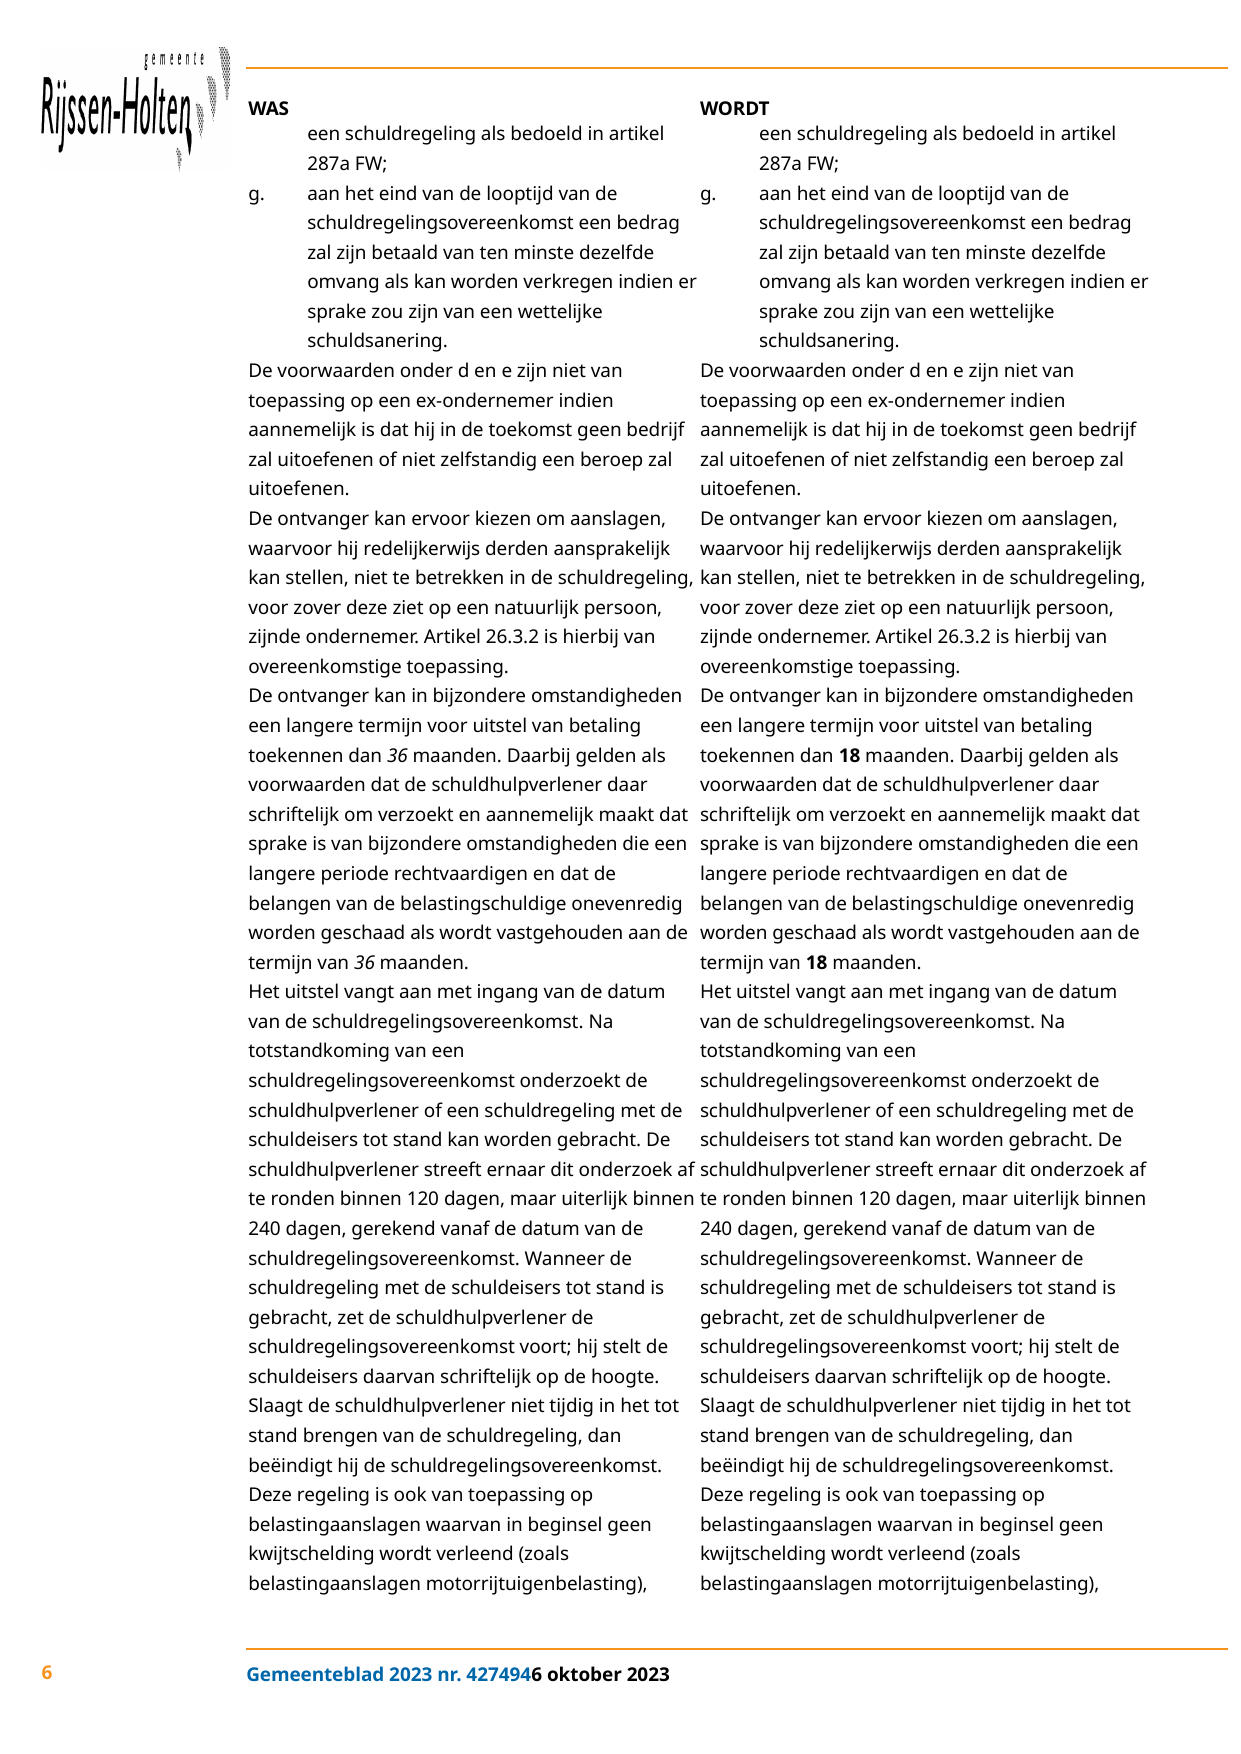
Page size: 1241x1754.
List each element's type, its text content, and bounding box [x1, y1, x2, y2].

table_header WAS [248, 95, 700, 121]
picture [41, 47, 231, 172]
table_header WORDT [700, 95, 1152, 121]
table_cell een schuldregeling als bedoeld in artikel 287a FW; aan het eind van de looptijd van de schuldregelingsovereenkomst een bedrag zal zijn betaald van ten minste dezelfde omvang als kan worden verkregen indien er sprake zou zijn van een wettelijke schuldsanering. De voorwaarden onder d en e zijn niet van toepassing op een ex-ondernemer indien aannemelijk is dat hij in de toekomst geen bedrijf zal uitoefenen of niet zelfstandig een beroep zal uitoefenen. De ontvanger kan ervoor kiezen om aanslagen, waarvoor hij redelijkerwijs derden aansprakelijk kan stellen, niet te betrekken in de schuldregeling, voor zover deze ziet op een natuurlijk persoon, zijnde ondernemer. Artikel 26.3.2 is hierbij van overeenkomstige toepassing. De ontvanger kan in bijzondere omstandigheden een langere termijn voor uitstel van betaling toekennen dan 36 maanden. Daarbij gelden als voorwaarden dat de schuldhulpverlener daar schriftelijk om verzoekt en aannemelijk maakt dat sprake is van bijzondere omstandigheden die een langere periode rechtvaardigen en dat de belangen van de belastingschuldige onevenredig worden geschaad als wordt vastgehouden aan de termijn van 36 maanden. Het uitstel vangt aan met ingang van de datum van de schuldregelingsovereenkomst. Na totstandkoming van een schuldregelingsovereenkomst onderzoekt de schuldhulpverlener of een schuldregeling met de schuldeisers tot stand kan worden gebracht. De schuldhulpverlener streeft ernaar dit onderzoek af te ronden binnen 120 dagen, maar uiterlijk binnen 240 dagen, gerekend vanaf de datum van de schuldregelingsovereenkomst. Wanneer de schuldregeling met de schuldeisers tot stand is gebracht, zet de schuldhulpverlener de schuldregelingsovereenkomst voort; hij stelt de schuldeisers daarvan schriftelijk op de hoogte. Slaagt de schuldhulpverlener niet tijdig in het tot stand brengen van de schuldregeling, dan beëindigt hij de schuldregelingsovereenkomst. Deze regeling is ook van toepassing op belastingaanslagen waarvan in beginsel geen kwijtschelding wordt verleend (zoals belastingaanslagen motorrijtuigenbelasting), [248, 121, 700, 1596]
table_cell een schuldregeling als bedoeld in artikel 287a FW; aan het eind van de looptijd van de schuldregelingsovereenkomst een bedrag zal zijn betaald van ten minste dezelfde omvang als kan worden verkregen indien er sprake zou zijn van een wettelijke schuldsanering. De voorwaarden onder d en e zijn niet van toepassing op een ex-ondernemer indien aannemelijk is dat hij in de toekomst geen bedrijf zal uitoefenen of niet zelfstandig een beroep zal uitoefenen. De ontvanger kan ervoor kiezen om aanslagen, waarvoor hij redelijkerwijs derden aansprakelijk kan stellen, niet te betrekken in de schuldregeling, voor zover deze ziet op een natuurlijk persoon, zijnde ondernemer. Artikel 26.3.2 is hierbij van overeenkomstige toepassing. De ontvanger kan in bijzondere omstandigheden een langere termijn voor uitstel van betaling toekennen dan 18 maanden. Daarbij gelden als voorwaarden dat de schuldhulpverlener daar schriftelijk om verzoekt en aannemelijk maakt dat sprake is van bijzondere omstandigheden die een langere periode rechtvaardigen en dat de belangen van de belastingschuldige onevenredig worden geschaad als wordt vastgehouden aan de termijn van 18 maanden. Het uitstel vangt aan met ingang van de datum van de schuldregelingsovereenkomst. Na totstandkoming van een schuldregelingsovereenkomst onderzoekt de schuldhulpverlener of een schuldregeling met de schuldeisers tot stand kan worden gebracht. De schuldhulpverlener streeft ernaar dit onderzoek af te ronden binnen 120 dagen, maar uiterlijk binnen 240 dagen, gerekend vanaf de datum van de schuldregelingsovereenkomst. Wanneer de schuldregeling met de schuldeisers tot stand is gebracht, zet de schuldhulpverlener de schuldregelingsovereenkomst voort; hij stelt de schuldeisers daarvan schriftelijk op de hoogte. Slaagt de schuldhulpverlener niet tijdig in het tot stand brengen van de schuldregeling, dan beëindigt hij de schuldregelingsovereenkomst. Deze regeling is ook van toepassing op belastingaanslagen waarvan in beginsel geen kwijtschelding wordt verleend (zoals belastingaanslagen motorrijtuigenbelasting), [700, 121, 1152, 1596]
